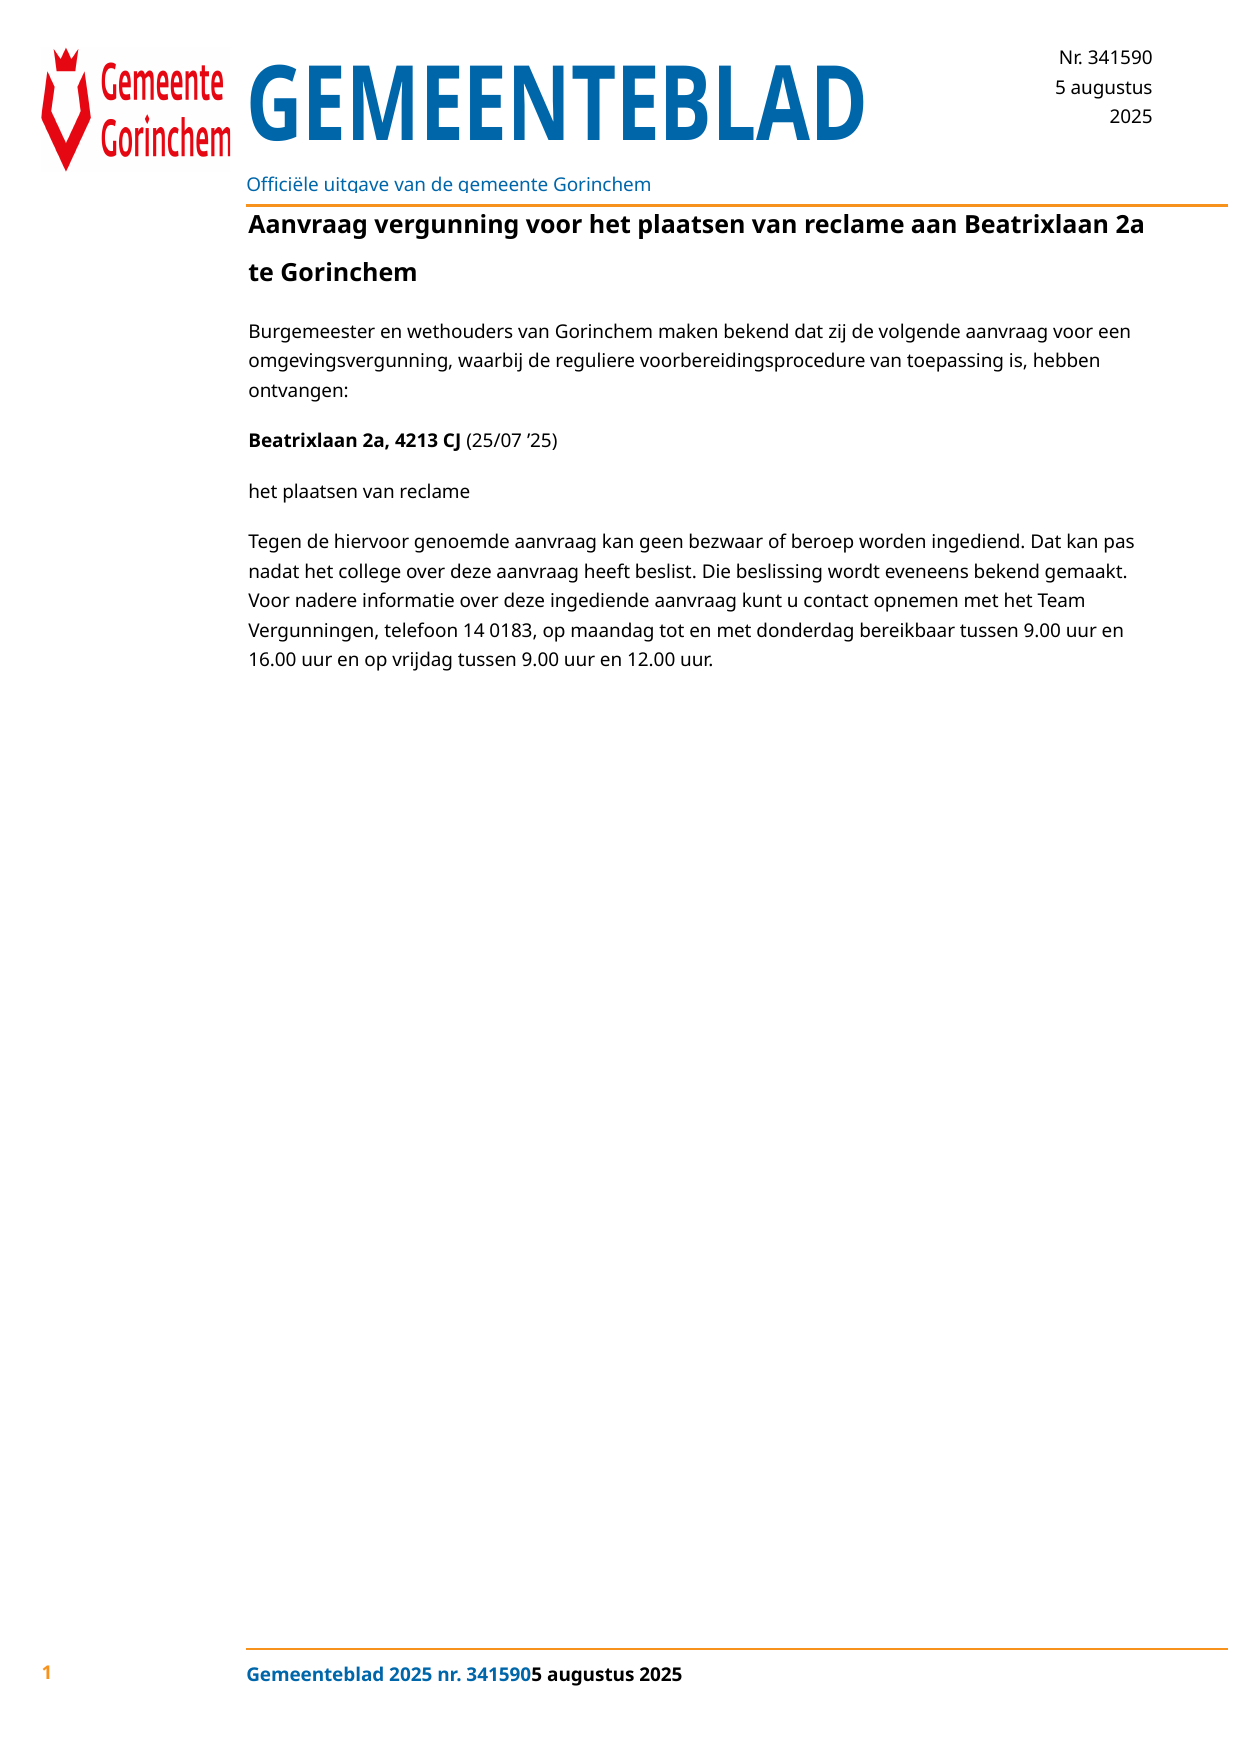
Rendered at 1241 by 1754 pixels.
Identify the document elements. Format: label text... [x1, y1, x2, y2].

text Burgemeester en wethouders van Gorinchem maken bekend dat zij de volgende aanvraag voor een omgevingsvergunning, waarbij de reguliere voorbereidingsprocedure van toepassing is, hebben ontvangen: [248, 318, 1152, 403]
text het plaatsen van reclame [248, 478, 1152, 504]
picture [41, 47, 231, 172]
text Aanvraag vergunning voor het plaatsen van reclame aan Beatrixlaan 2a te Gorinchem [248, 207, 1152, 288]
text Beatrixlaan 2a, 4213 CJ (25/07 ’25) [248, 427, 1152, 453]
text Tegen de hiervoor genoemde aanvraag kan geen bezwaar of beroep worden ingediend. Dat kan pas nadat het college over deze aanvraag heeft beslist. Die beslissing wordt eveneens bekend gemaakt. Voor nadere informatie over deze ingediende aanvraag kunt u contact opnemen met het Team Vergunningen, telefoon 14 0183, op maandag tot en met donderdag bereikbaar tussen 9.00 uur en 16.00 uur en op vrijdag tussen 9.00 uur en 12.00 uur. [248, 528, 1152, 672]
